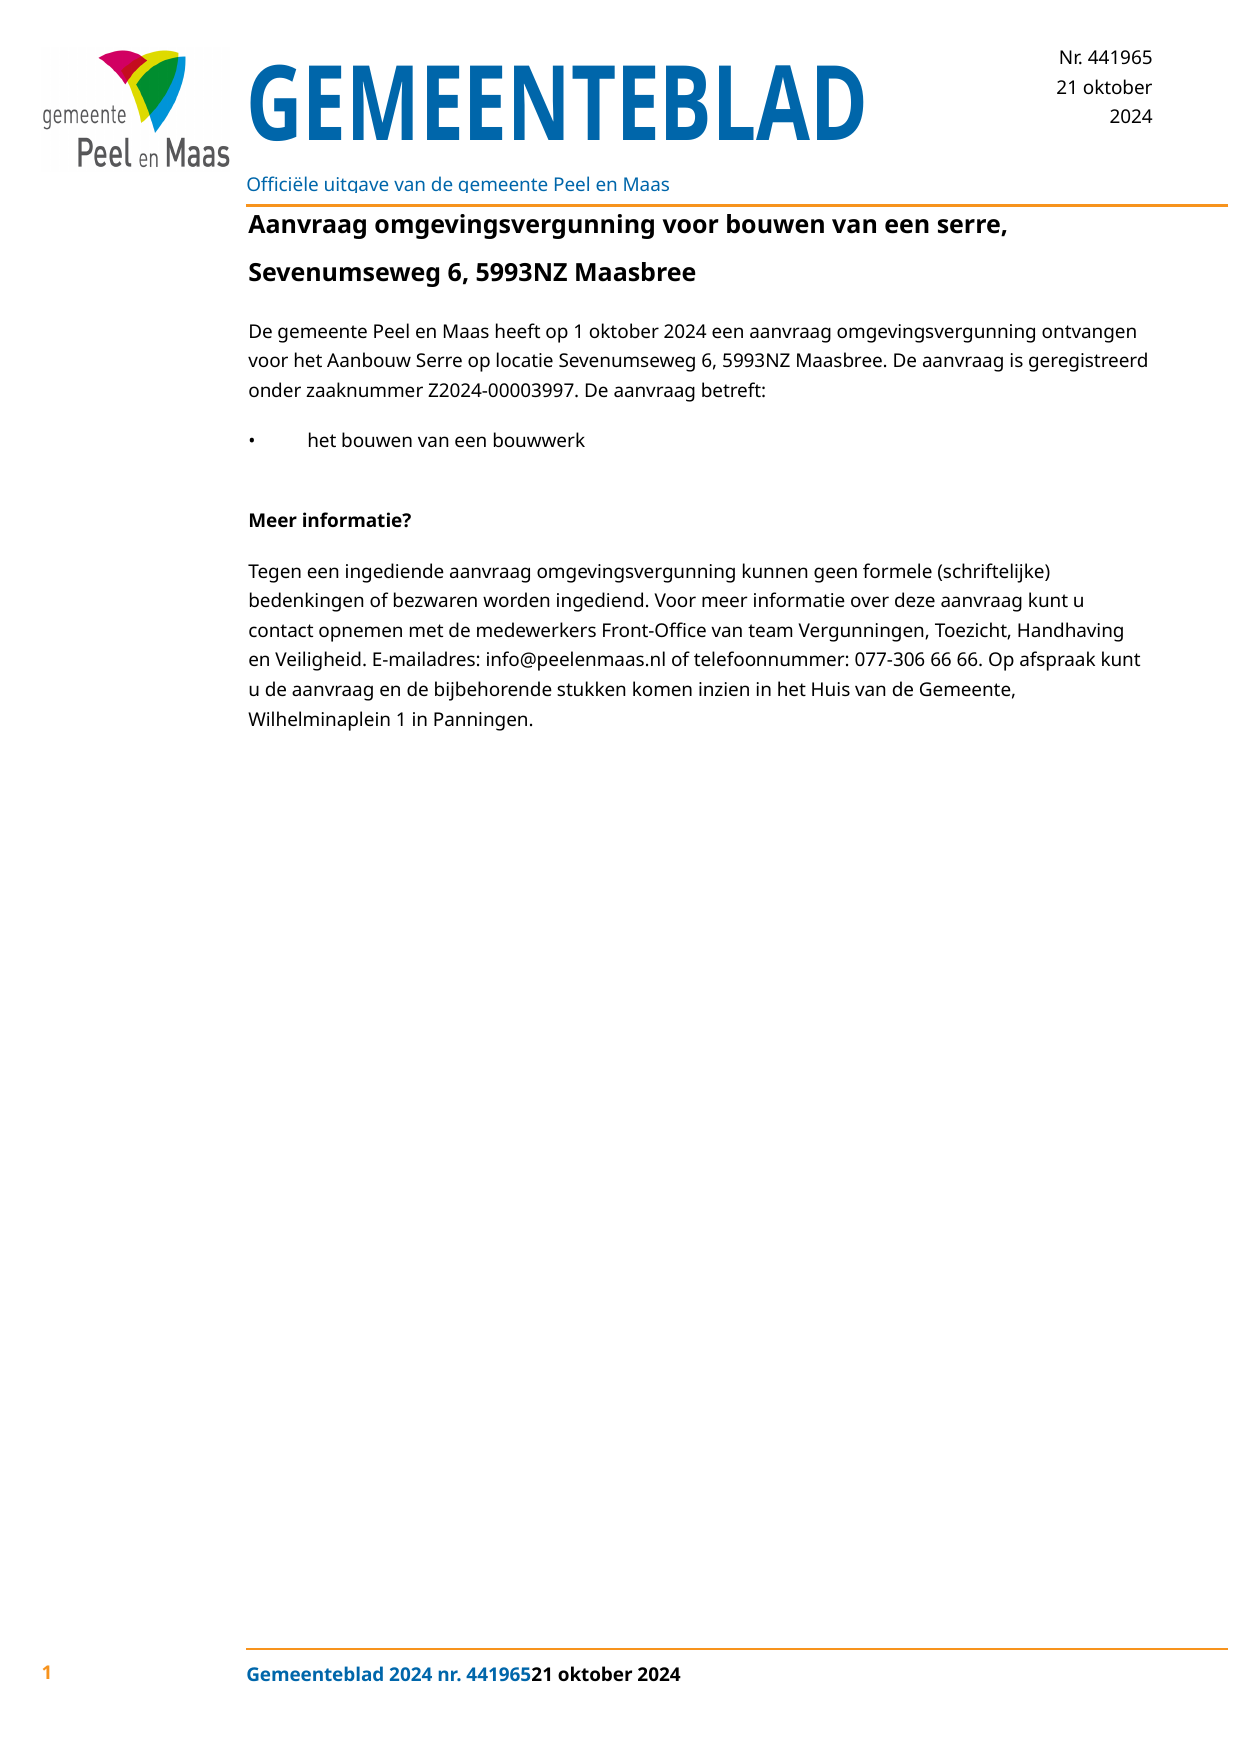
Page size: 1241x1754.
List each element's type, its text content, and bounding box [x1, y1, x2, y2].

text Meer informatie? [248, 507, 1152, 533]
text Aanvraag omgevingsvergunning voor bouwen van een serre, Sevenumseweg 6, 5993NZ Maasbree [248, 207, 1152, 288]
list het bouwen van een bouwwerk [248, 427, 1152, 453]
text Tegen een ingediende aanvraag omgevingsvergunning kunnen geen formele (schriftelijke) bedenkingen of bezwaren worden ingediend. Voor meer informatie over deze aanvraag kunt u contact opnemen met de medewerkers Front-Office van team Vergunningen, Toezicht, Handhaving en Veiligheid. E-mailadres: info@peelenmaas.nl of telefoonnummer: 077-306 66 66. Op afspraak kunt u de aanvraag en de bijbehorende stukken komen inzien in het Huis van de Gemeente, Wilhelminaplein 1 in Panningen. [248, 558, 1152, 732]
picture [41, 47, 231, 172]
text De gemeente Peel en Maas heeft op 1 oktober 2024 een aanvraag omgevingsvergunning ontvangen voor het Aanbouw Serre op locatie Sevenumseweg 6, 5993NZ Maasbree. De aanvraag is geregistreerd onder zaaknummer Z2024-00003997. De aanvraag betreft: [248, 318, 1152, 403]
